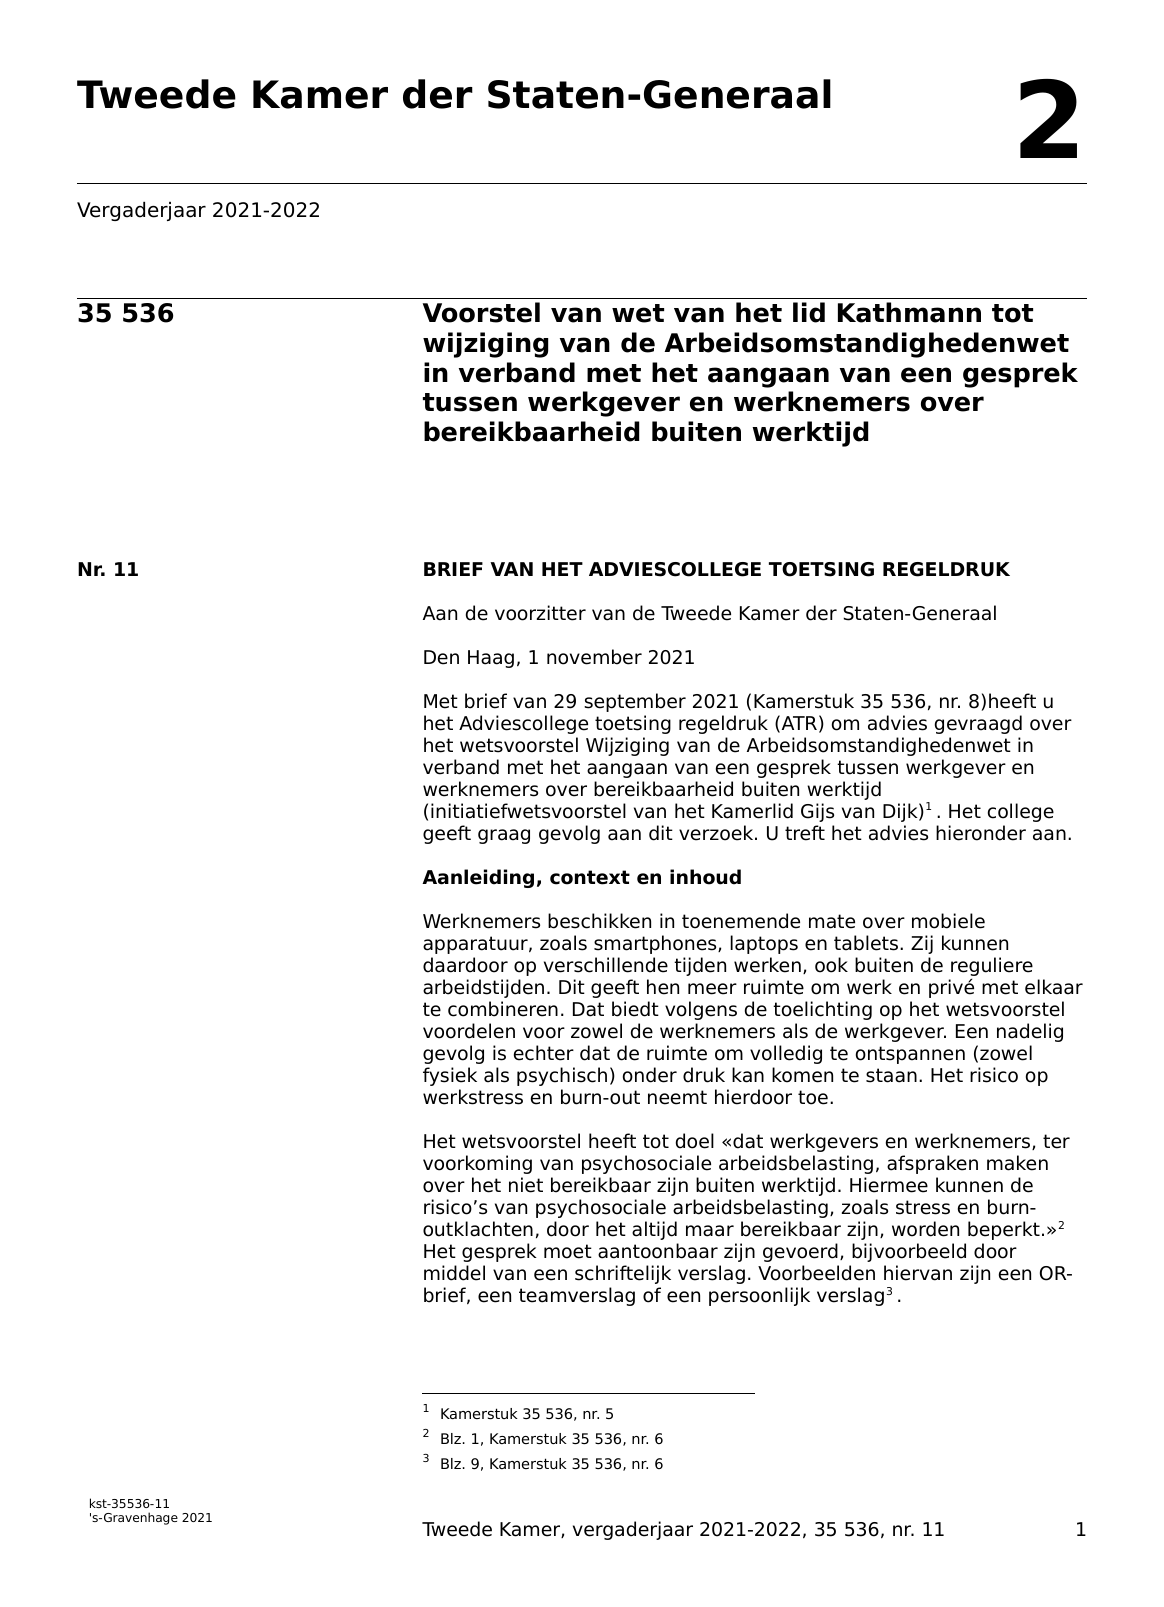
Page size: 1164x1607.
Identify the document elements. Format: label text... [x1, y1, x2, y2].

text Blz. 1, Kamerstuk 35 536, nr. 6 [422, 1427, 1087, 1449]
table_header Tweede Kamer der Staten-Generaal [77, 59, 886, 183]
table_cell Vergaderjaar 2021-2022 [77, 184, 1087, 298]
table_header 2 [886, 59, 1087, 183]
subtitle 35 536 Voorstel van wet van het lid Kathmann tot wijziging van de Arbeidsomstandighedenwet in verband met het aangaan van een gesprek tussen werkgever en werknemers over bereikbaarheid buiten werktijd [77, 299, 1087, 447]
text Den Haag, 1 november 2021 [422, 647, 1087, 669]
text Met brief van 29 september 2021 (Kamerstuk 35 536, nr. 8)heeft u het Adviescollege toetsing regeldruk (ATR) om advies gevraagd over het wetsvoorstel Wijziging van de Arbeidsomstandighedenwet in verband met het aangaan van een gesprek tussen werkgever en werknemers over bereikbaarheid buiten werktijd (initiatiefwetsvoorstel van het Kamerlid Gijs van Dijk). Het college geeft graag gevolg aan dit verzoek. U treft het advies hieronder aan. [422, 691, 1087, 845]
text Het wetsvoorstel heeft tot doel «dat werkgevers en werknemers, ter voorkoming van psychosociale arbeidsbelasting, afspraken maken over het niet bereikbaar zijn buiten werktijd. Hiermee kunnen de risico’s van psychosociale arbeidsbelasting, zoals stress en burn-outklachten, door het altijd maar bereikbaar zijn, worden beperkt.» Het gesprek moet aantoonbaar zijn gevoerd, bijvoorbeeld door middel van een schriftelijk verslag. Voorbeelden hiervan zijn een OR-brief, een teamverslag of een persoonlijk verslag. [422, 1131, 1087, 1307]
text 's-Gravenhage 2021 [88, 1511, 323, 1525]
subtitle Aanleiding, context en inhoud [422, 867, 1087, 889]
text kst-35536-11 [88, 1497, 323, 1511]
text Blz. 9, Kamerstuk 35 536, nr. 6 [422, 1452, 1087, 1474]
text Aan de voorzitter van de Tweede Kamer der Staten-Generaal [422, 603, 1087, 624]
text Werknemers beschikken in toenemende mate over mobiele apparatuur, zoals smartphones, laptops en tablets. Zij kunnen daardoor op verschillende tijden werken, ook buiten de reguliere arbeidstijden. Dit geeft hen meer ruimte om werk en privé met elkaar te combineren. Dat biedt volgens de toelichting op het wetsvoorstel voordelen voor zowel de werknemers als de werkgever. Een nadelig gevolg is echter dat de ruimte om volledig te ontspannen (zowel fysiek als psychisch) onder druk kan komen te staan. Het risico op werkstress en burn-out neemt hierdoor toe. [422, 911, 1087, 1109]
subtitle Nr. 11 BRIEF VAN HET ADVIESCOLLEGE TOETSING REGELDRUK [77, 558, 1087, 580]
text Kamerstuk 35 536, nr. 5 [422, 1402, 1087, 1424]
